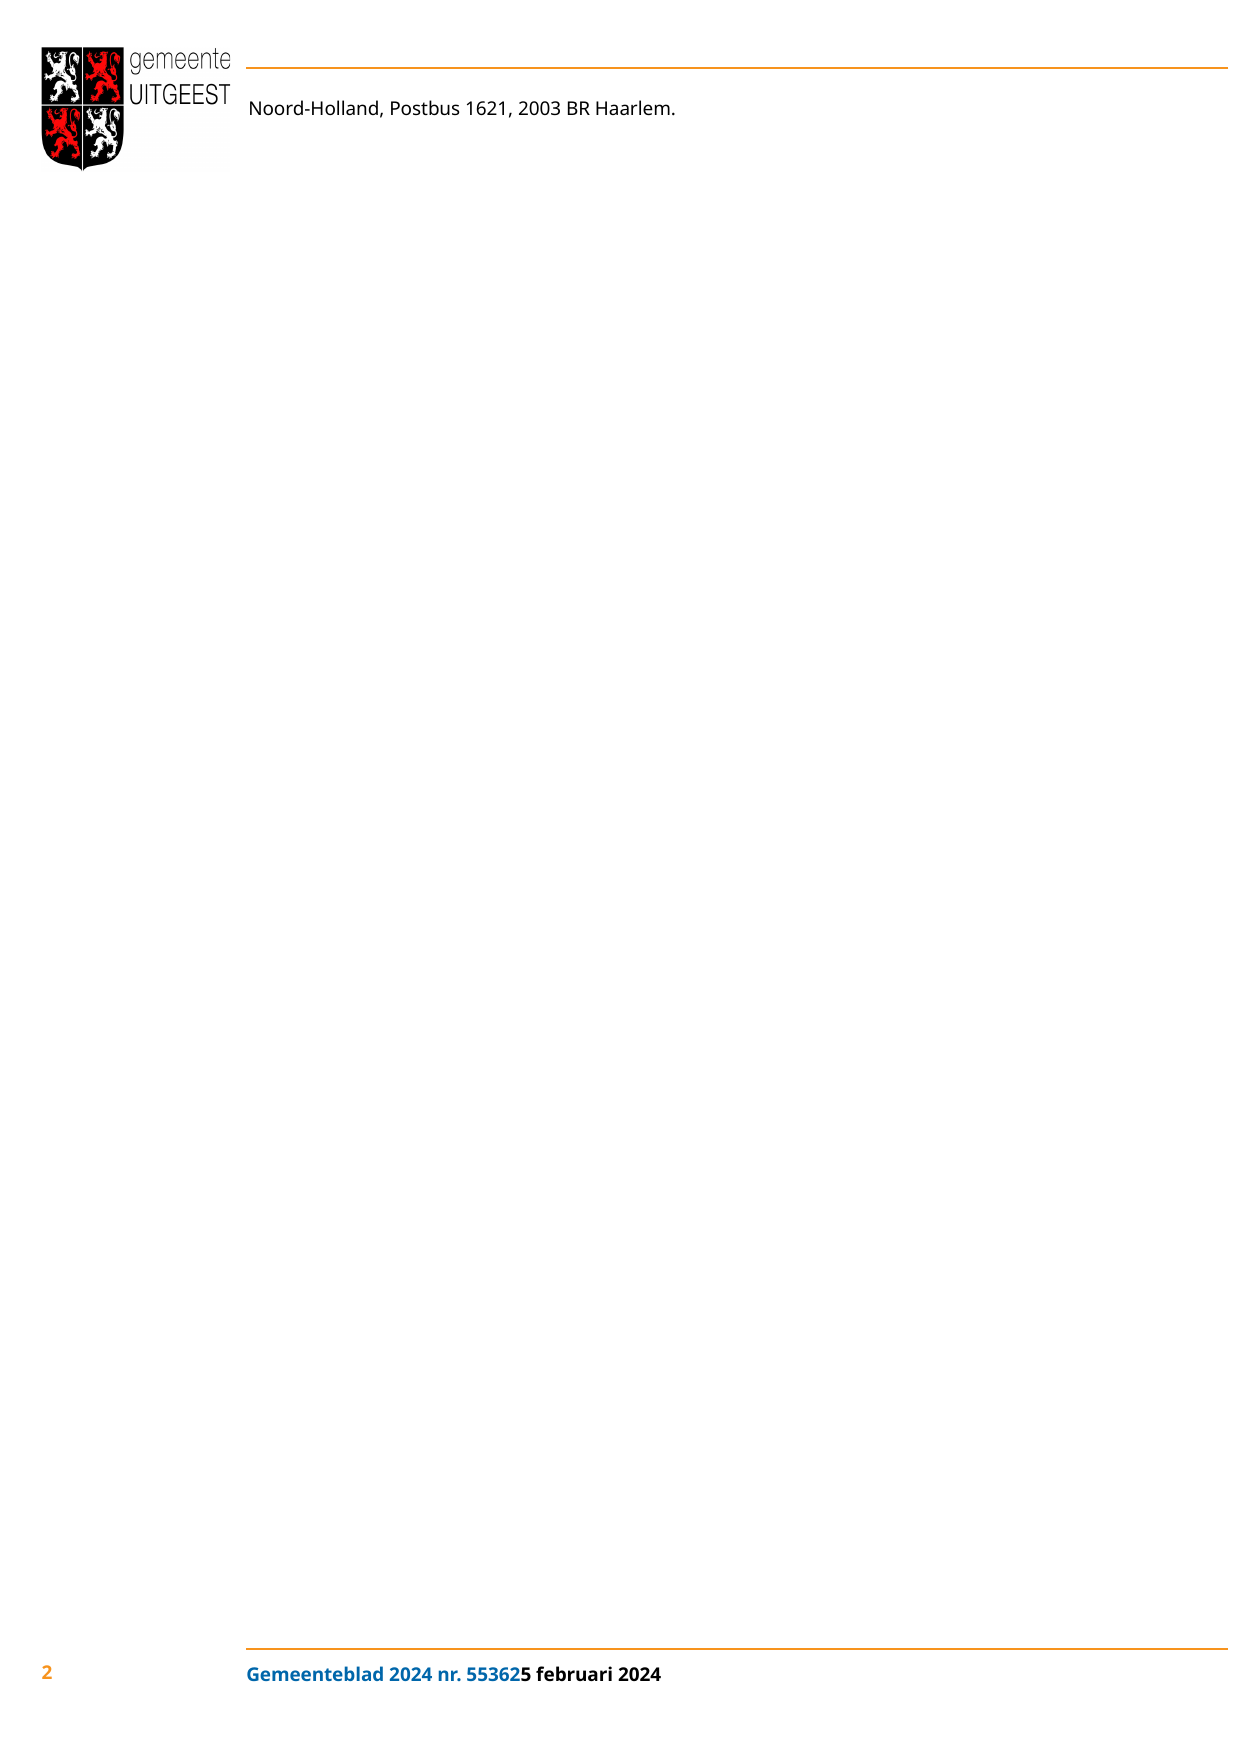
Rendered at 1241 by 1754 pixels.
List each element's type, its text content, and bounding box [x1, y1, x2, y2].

picture [41, 47, 231, 172]
text Noord-Holland, Postbus 1621, 2003 BR Haarlem. [248, 95, 1152, 121]
